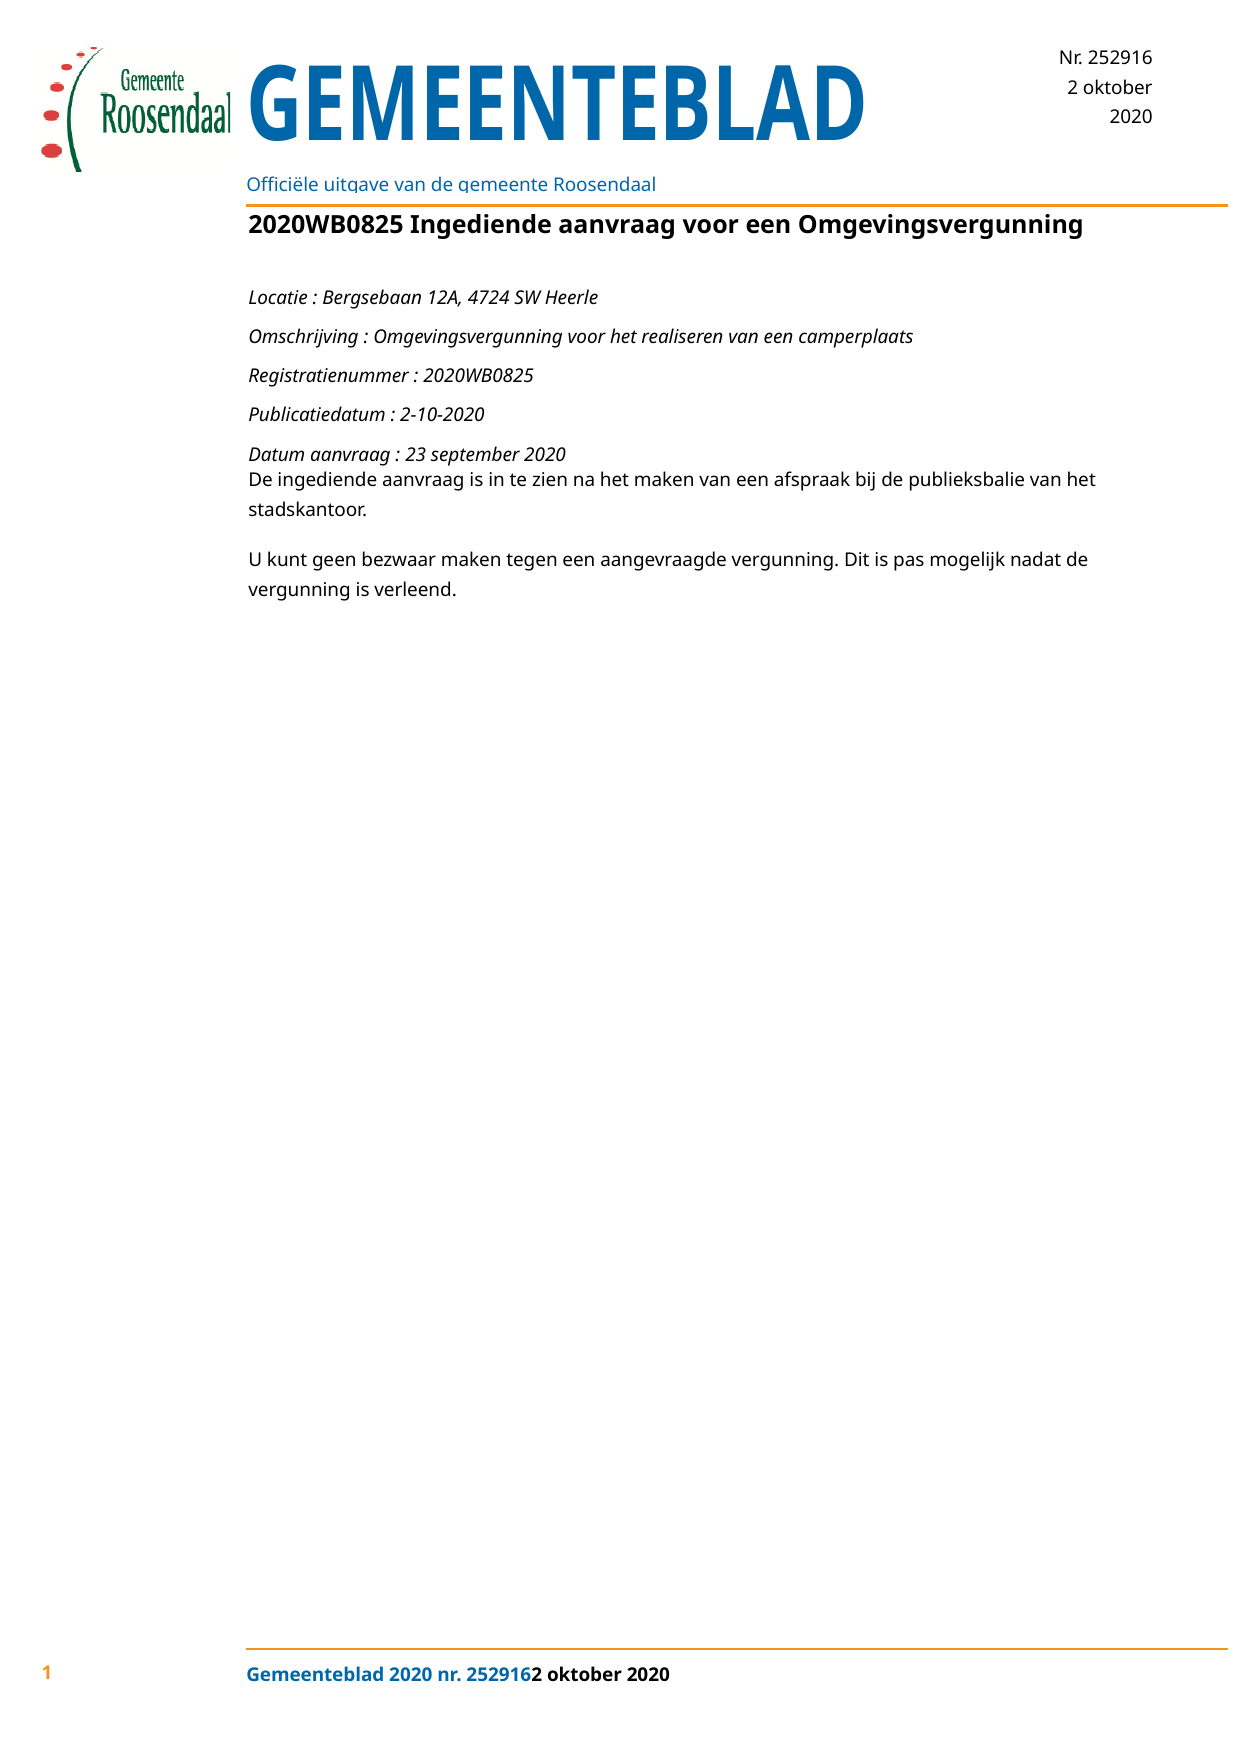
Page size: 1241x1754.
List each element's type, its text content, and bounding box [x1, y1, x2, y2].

text Registratienummer : 2020WB0825 [248, 362, 1152, 388]
text Publicatiedatum : 2-10-2020 [248, 402, 1152, 427]
text U kunt geen bezwaar maken tegen een aangevraagde vergunning. Dit is pas mogelijk nadat de vergunning is verleend. [248, 547, 1152, 602]
text Datum aanvraag : 23 september 2020 [248, 441, 1152, 467]
picture [41, 47, 231, 172]
text De ingediende aanvraag is in te zien na het maken van een afspraak bij de publieksbalie van het stadskantoor. [248, 467, 1152, 522]
text Omschrijving : Omgevingsvergunning voor het realiseren van een camperplaats [248, 323, 1152, 349]
text Locatie : Bergsebaan 12A, 4724 SW Heerle [248, 284, 1152, 309]
text 2020WB0825 Ingediende aanvraag voor een Omgevingsvergunning [248, 207, 1152, 241]
